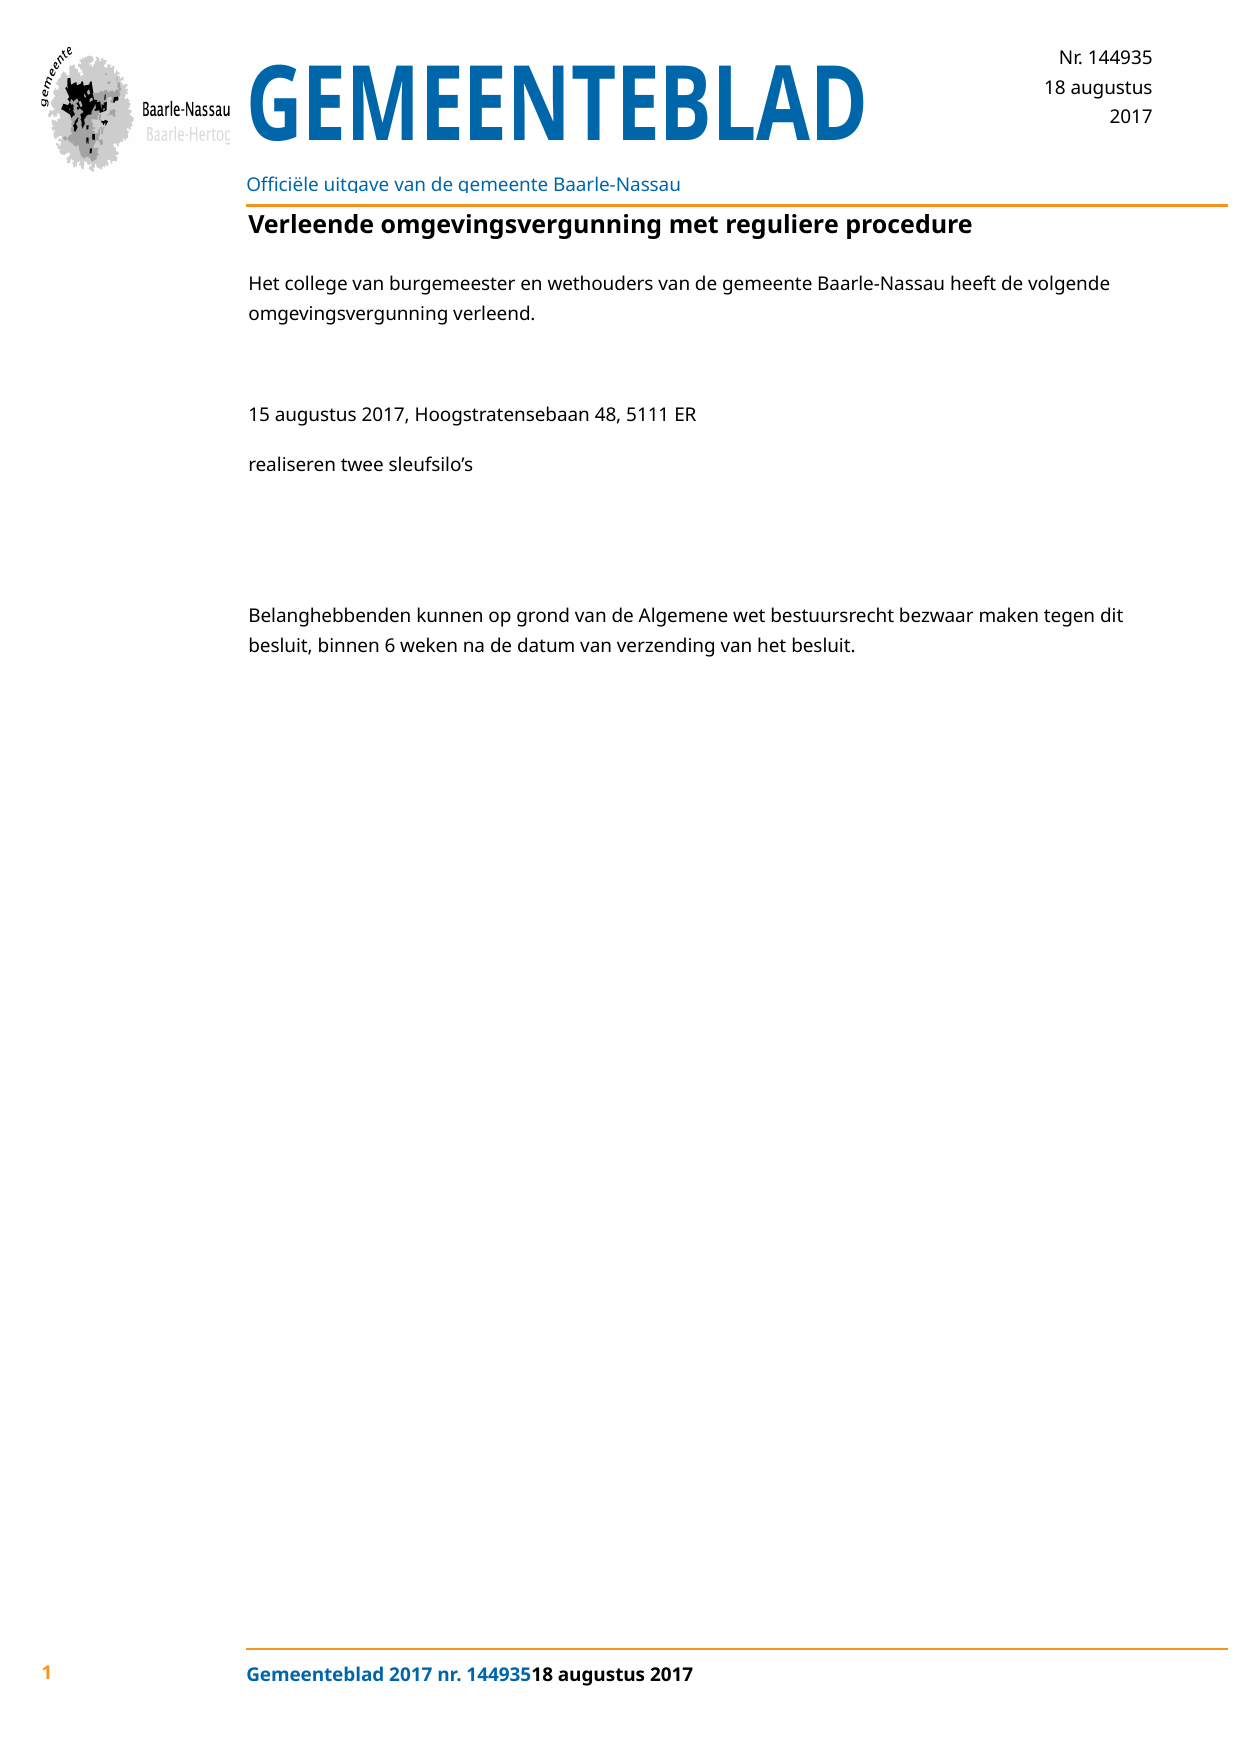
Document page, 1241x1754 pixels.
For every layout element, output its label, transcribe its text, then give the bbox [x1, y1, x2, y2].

text Het college van burgemeester en wethouders van de gemeente Baarle-Nassau heeft de volgende omgevingsvergunning verleend. [248, 270, 1152, 326]
text Verleende omgevingsvergunning met reguliere procedure [248, 207, 1152, 241]
text 15 augustus 2017, Hoogstratensebaan 48, 5111 ER [248, 401, 1152, 426]
picture [41, 47, 231, 172]
text Belanghebbenden kunnen op grond van de Algemene wet bestuursrecht bezwaar maken tegen dit besluit, binnen 6 weken na de datum van verzending van het besluit. [248, 602, 1152, 658]
text realiseren twee sleufsilo’s [248, 451, 1152, 477]
